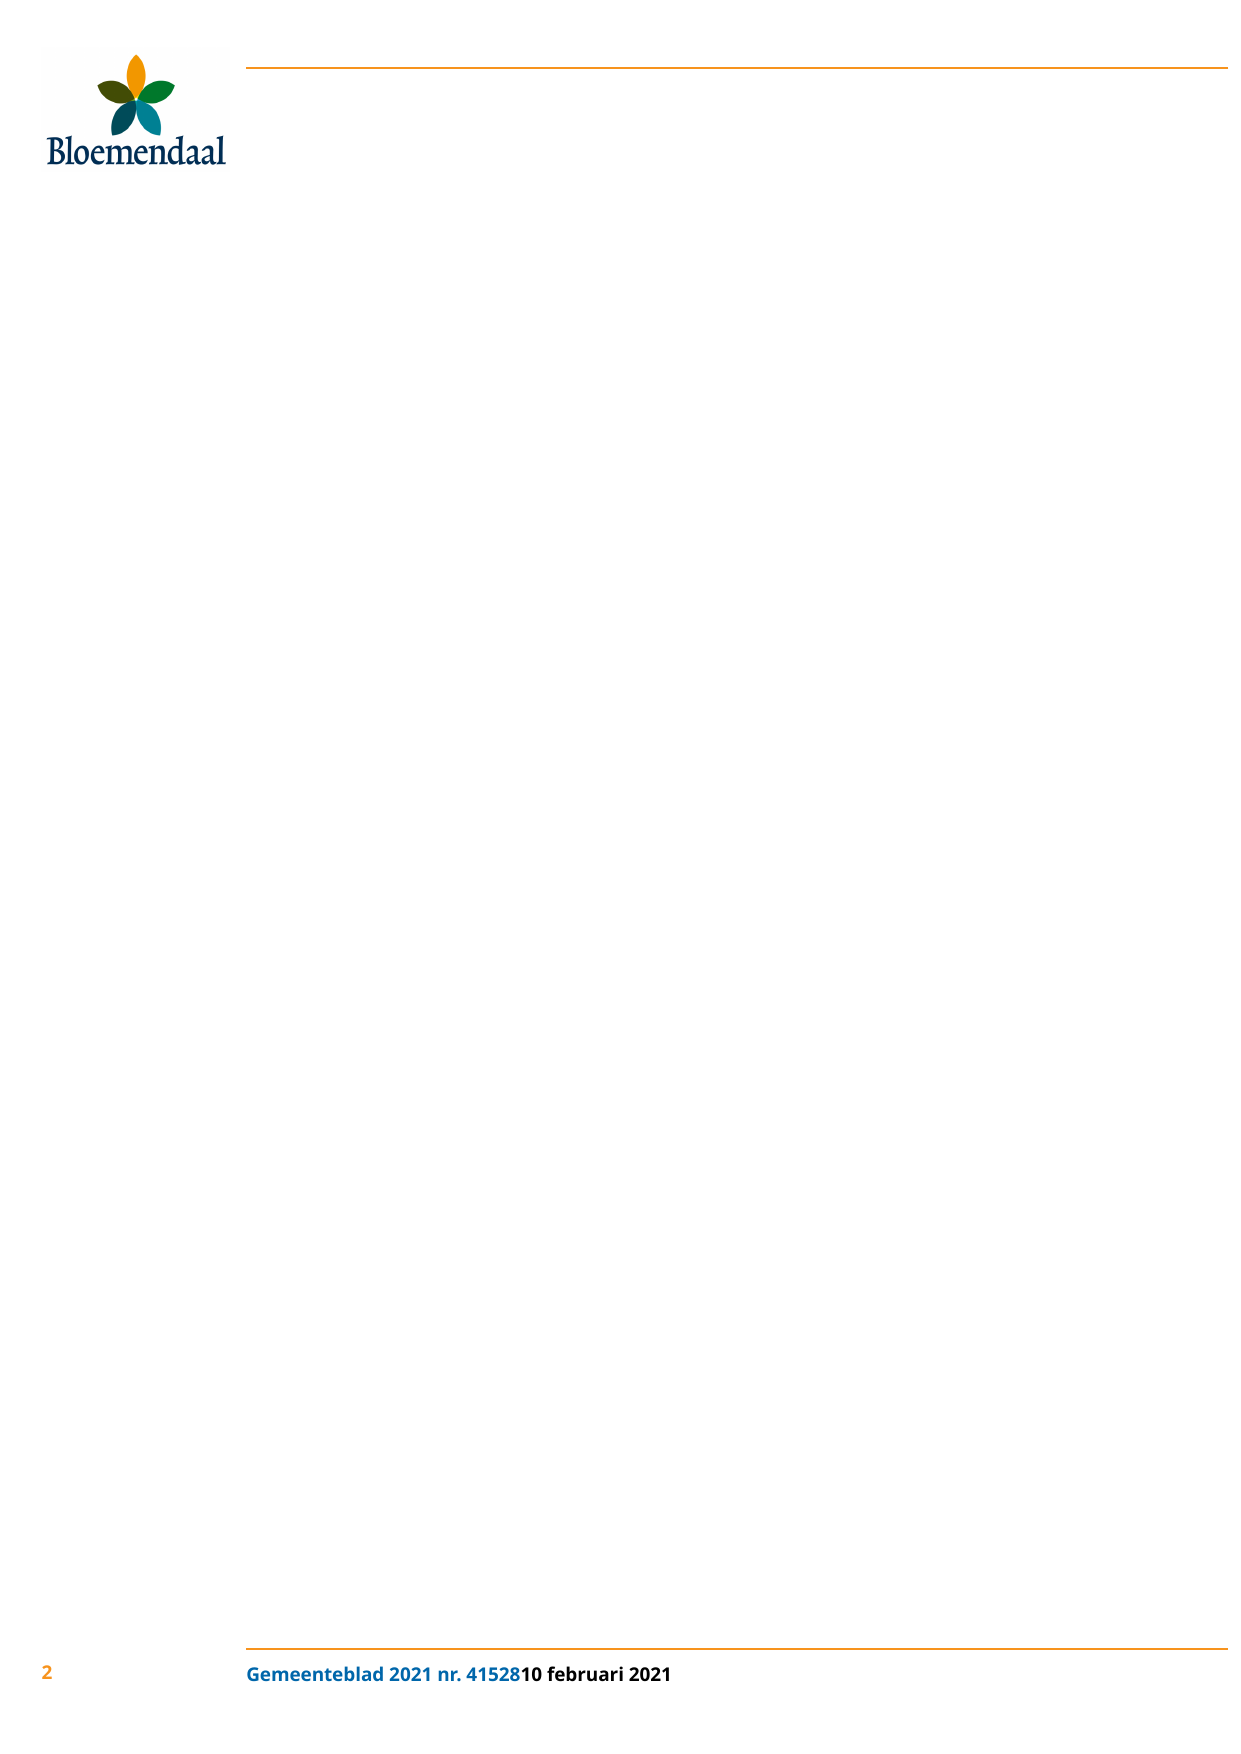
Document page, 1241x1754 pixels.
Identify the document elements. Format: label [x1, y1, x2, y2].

picture [41, 47, 231, 172]
